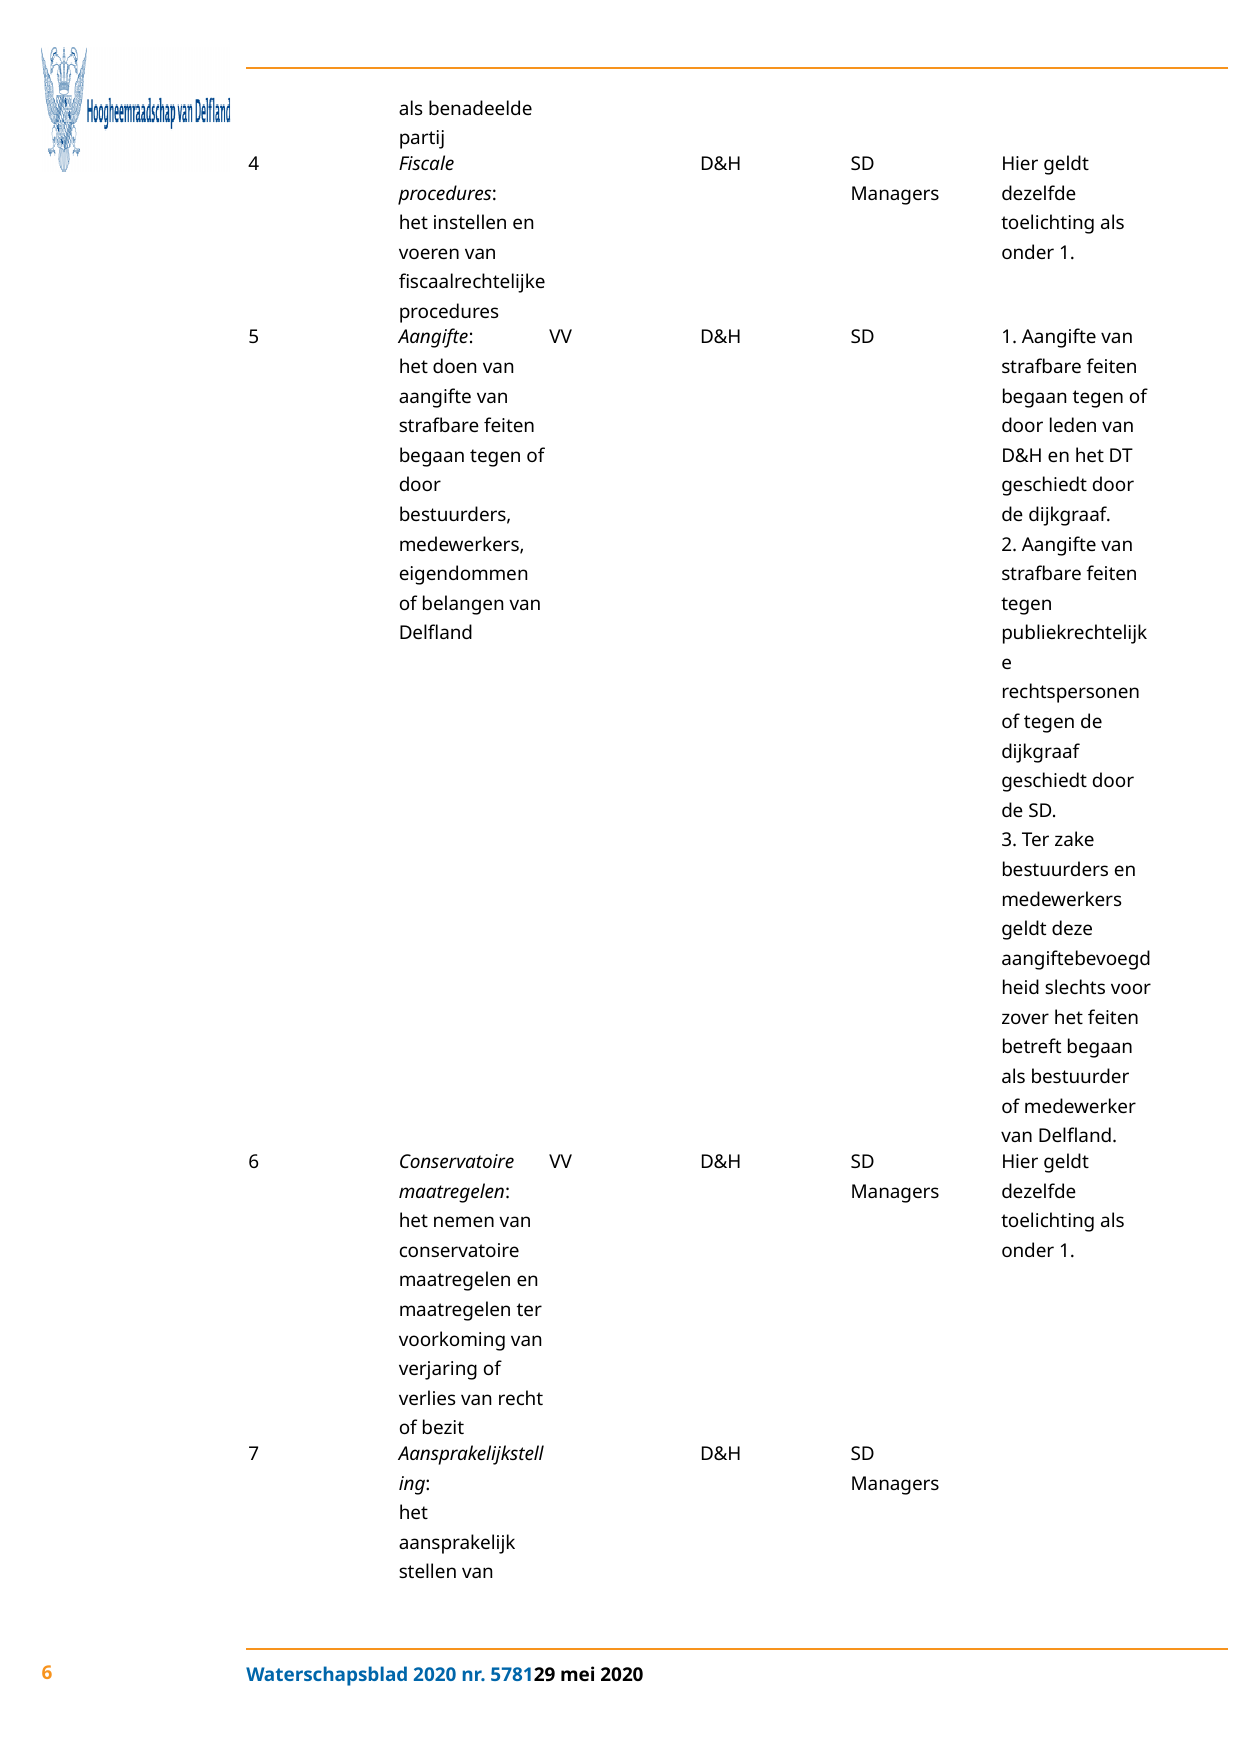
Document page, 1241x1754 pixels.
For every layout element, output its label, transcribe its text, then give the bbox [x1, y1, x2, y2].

table_cell 4 [248, 150, 398, 324]
table_cell VV [549, 1148, 700, 1440]
table_cell [1001, 1440, 1152, 1584]
table_cell Hier geldt dezelfde toelichting als onder 1. [1001, 1148, 1152, 1440]
picture [41, 47, 231, 172]
table_cell 7 [248, 1440, 398, 1584]
table_cell als benadeelde partij [399, 95, 549, 150]
table_cell SD Managers [850, 150, 1001, 324]
table_cell D&H [700, 324, 850, 1148]
table_cell 6 [248, 1148, 398, 1440]
table_cell Aangifte: het doen van aangifte van strafbare feiten begaan tegen of door bestuurders, medewerkers, eigendommen of belangen van Delfland [399, 324, 549, 1148]
table_cell D&H [700, 1440, 850, 1584]
table_cell [700, 95, 850, 150]
table_cell [248, 95, 398, 150]
table_cell SD Managers [850, 1148, 1001, 1440]
table_cell Hier geldt dezelfde toelichting als onder 1. [1001, 150, 1152, 324]
table_cell [549, 1440, 700, 1584]
table_cell [850, 95, 1001, 150]
table_cell 1. Aangifte van strafbare feiten begaan tegen of door leden van D&H en het DT geschiedt door de dijkgraaf. 2. Aangifte van strafbare feiten tegen publiekrechtelijke rechtspersonen of tegen de dijkgraaf geschiedt door de SD. 3. Ter zake bestuurders en medewerkers geldt deze aangiftebevoegdheid slechts voor zover het feiten betreft begaan als bestuurder of medewerker van Delfland. [1001, 324, 1152, 1148]
table_cell [549, 150, 700, 324]
table_cell Conservatoire maatregelen: het nemen van conservatoire maatregelen en maatregelen ter voorkoming van verjaring of verlies van recht of bezit [399, 1148, 549, 1440]
table_cell 5 [248, 324, 398, 1148]
table_cell [1001, 95, 1152, 150]
table_cell Fiscale procedures: het instellen en voeren van fiscaalrechtelijke procedures [399, 150, 549, 324]
table_cell [549, 95, 700, 150]
table_cell Aansprakelijkstelling: het aansprakelijk stellen van [399, 1440, 549, 1584]
table_cell VV [549, 324, 700, 1148]
table_cell D&H [700, 150, 850, 324]
table_cell SD [850, 324, 1001, 1148]
table_cell SD Managers [850, 1440, 1001, 1584]
table_cell D&H [700, 1148, 850, 1440]
